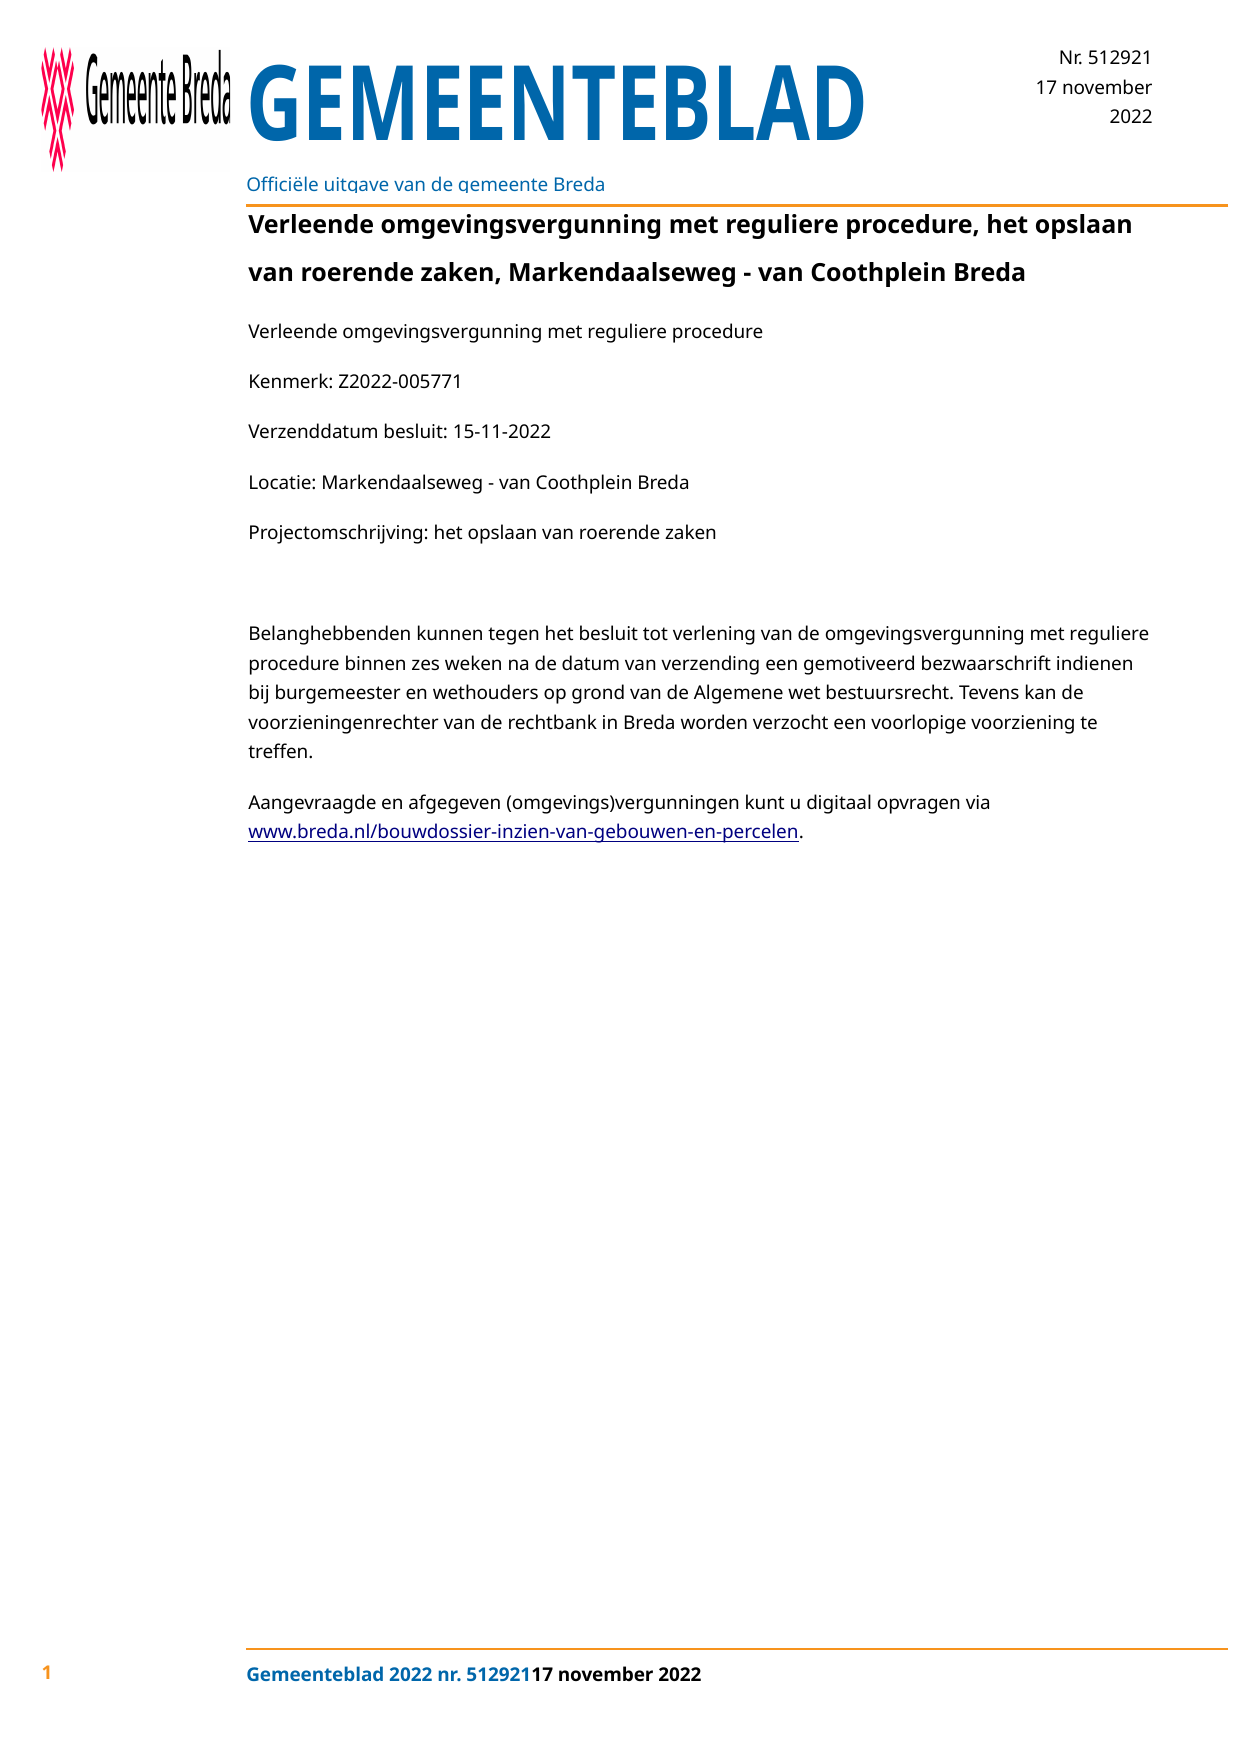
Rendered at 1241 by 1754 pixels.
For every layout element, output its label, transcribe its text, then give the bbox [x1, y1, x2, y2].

text Kenmerk: Z2022-005771 [248, 368, 1152, 394]
text Verzenddatum besluit: 15-11-2022 [248, 419, 1152, 444]
text Belanghebbenden kunnen tegen het besluit tot verlening van de omgevingsvergunning met reguliere procedure binnen zes weken na de datum van verzending een gemotiveerd bezwaarschrift indienen bij burgemeester en wethouders op grond van de Algemene wet bestuursrecht. Tevens kan de voorzieningenrechter van de rechtbank in Breda worden verzocht een voorlopige voorziening te treffen. [248, 620, 1152, 764]
text Projectomschrijving: het opslaan van roerende zaken [248, 519, 1152, 545]
text Aangevraagde en afgegeven (omgevings)vergunningen kunt u digitaal opvragen via www.breda.nl/bouwdossier-inzien-van-gebouwen-en-percelen. [248, 789, 1152, 844]
text Verleende omgevingsvergunning met reguliere procedure [248, 318, 1152, 344]
text Locatie: Markendaalseweg - van Coothplein Breda [248, 469, 1152, 495]
text Verleende omgevingsvergunning met reguliere procedure, het opslaan van roerende zaken, Markendaalseweg - van Coothplein Breda [248, 207, 1152, 288]
picture [41, 47, 231, 172]
